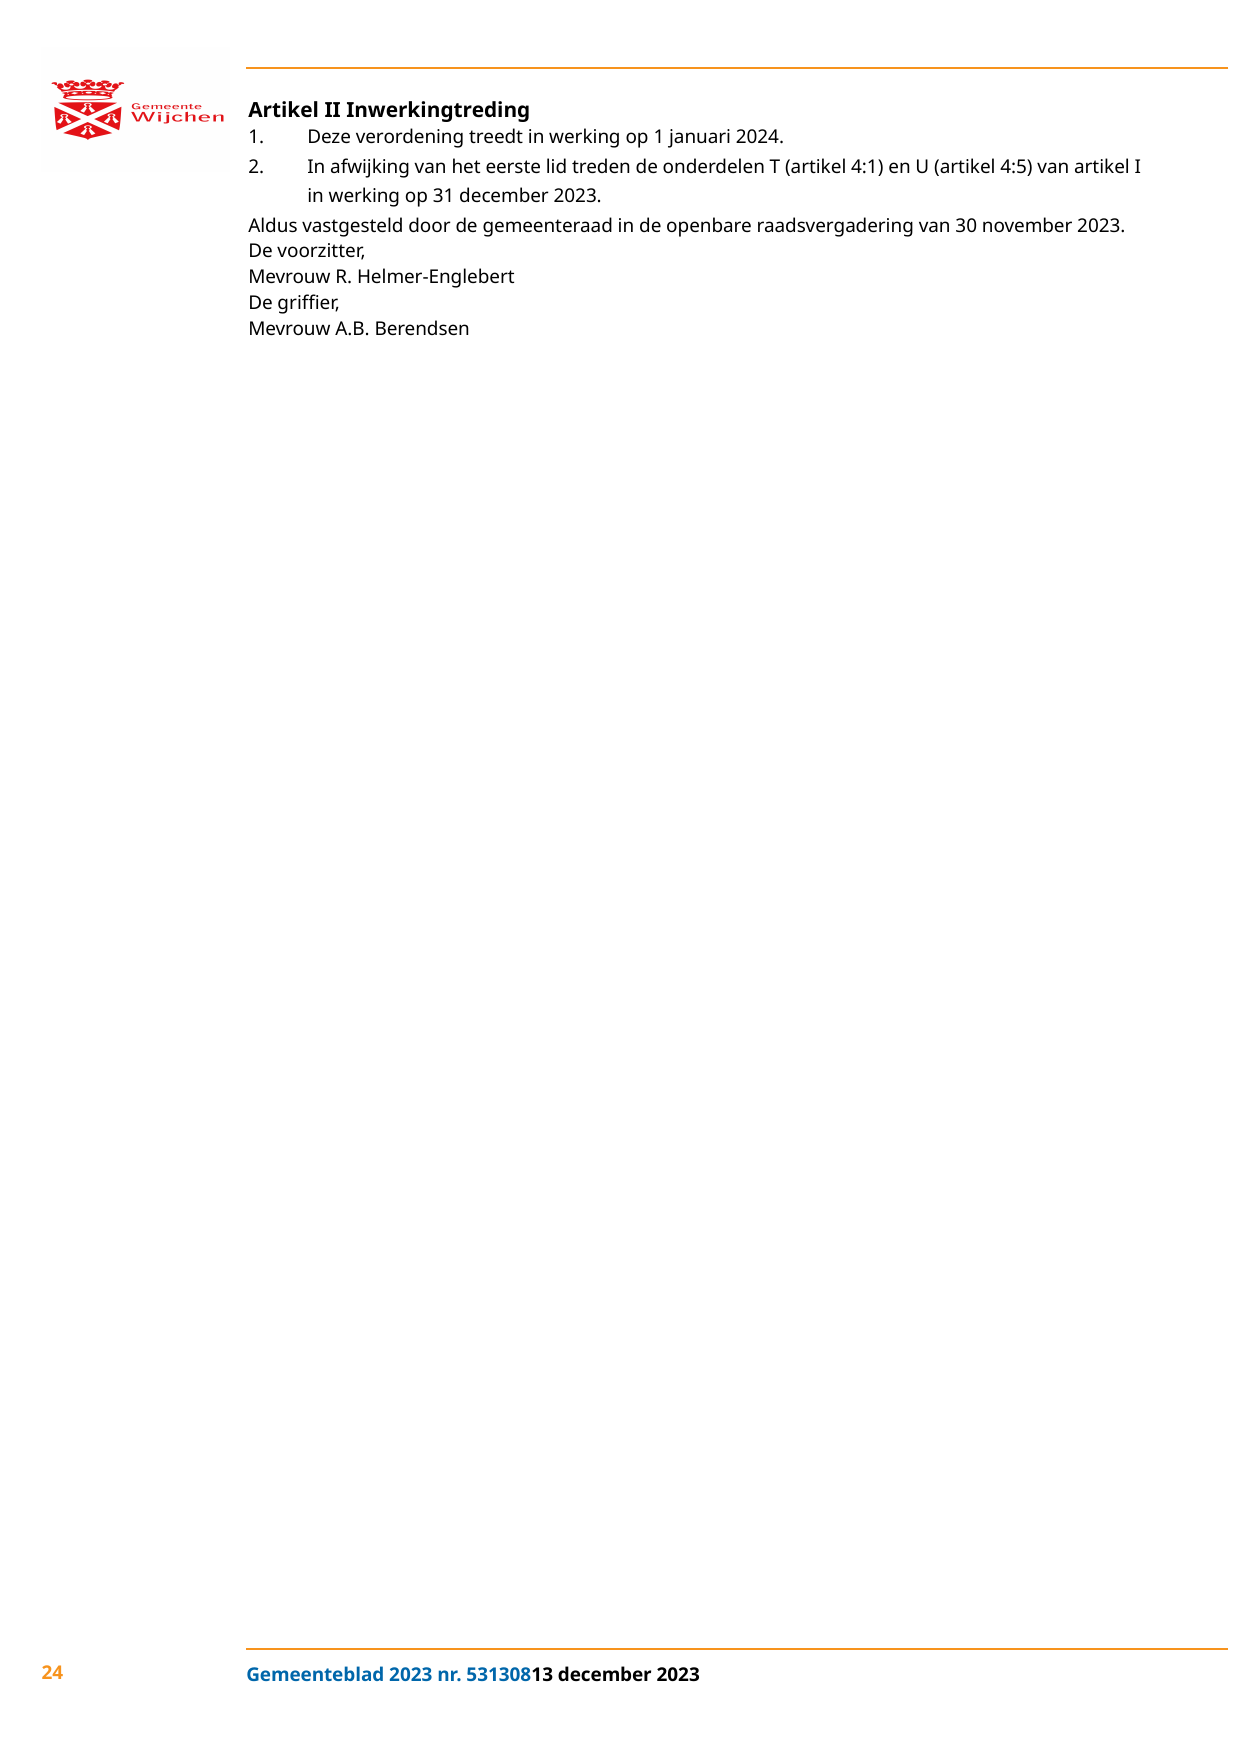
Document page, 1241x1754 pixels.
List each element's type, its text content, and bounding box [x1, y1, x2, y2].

text De voorzitter, [248, 238, 1152, 263]
text Mevrouw R. Helmer-Englebert [248, 263, 1152, 289]
text Mevrouw A.B. Berendsen [248, 315, 1152, 341]
picture [41, 47, 231, 172]
text De griffier, [248, 289, 1152, 315]
text Artikel II Inwerkingtreding [248, 95, 1152, 123]
list In afwijking van het eerste lid treden de onderdelen T (artikel 4:1) en U (artikel 4:5) van artikel I in werking op 31 december 2023. [248, 153, 1152, 208]
list Deze verordening treedt in werking op 1 januari 2024. [248, 123, 1152, 149]
text Aldus vastgesteld door de gemeenteraad in de openbare raadsvergadering van 30 november 2023. [248, 212, 1152, 238]
